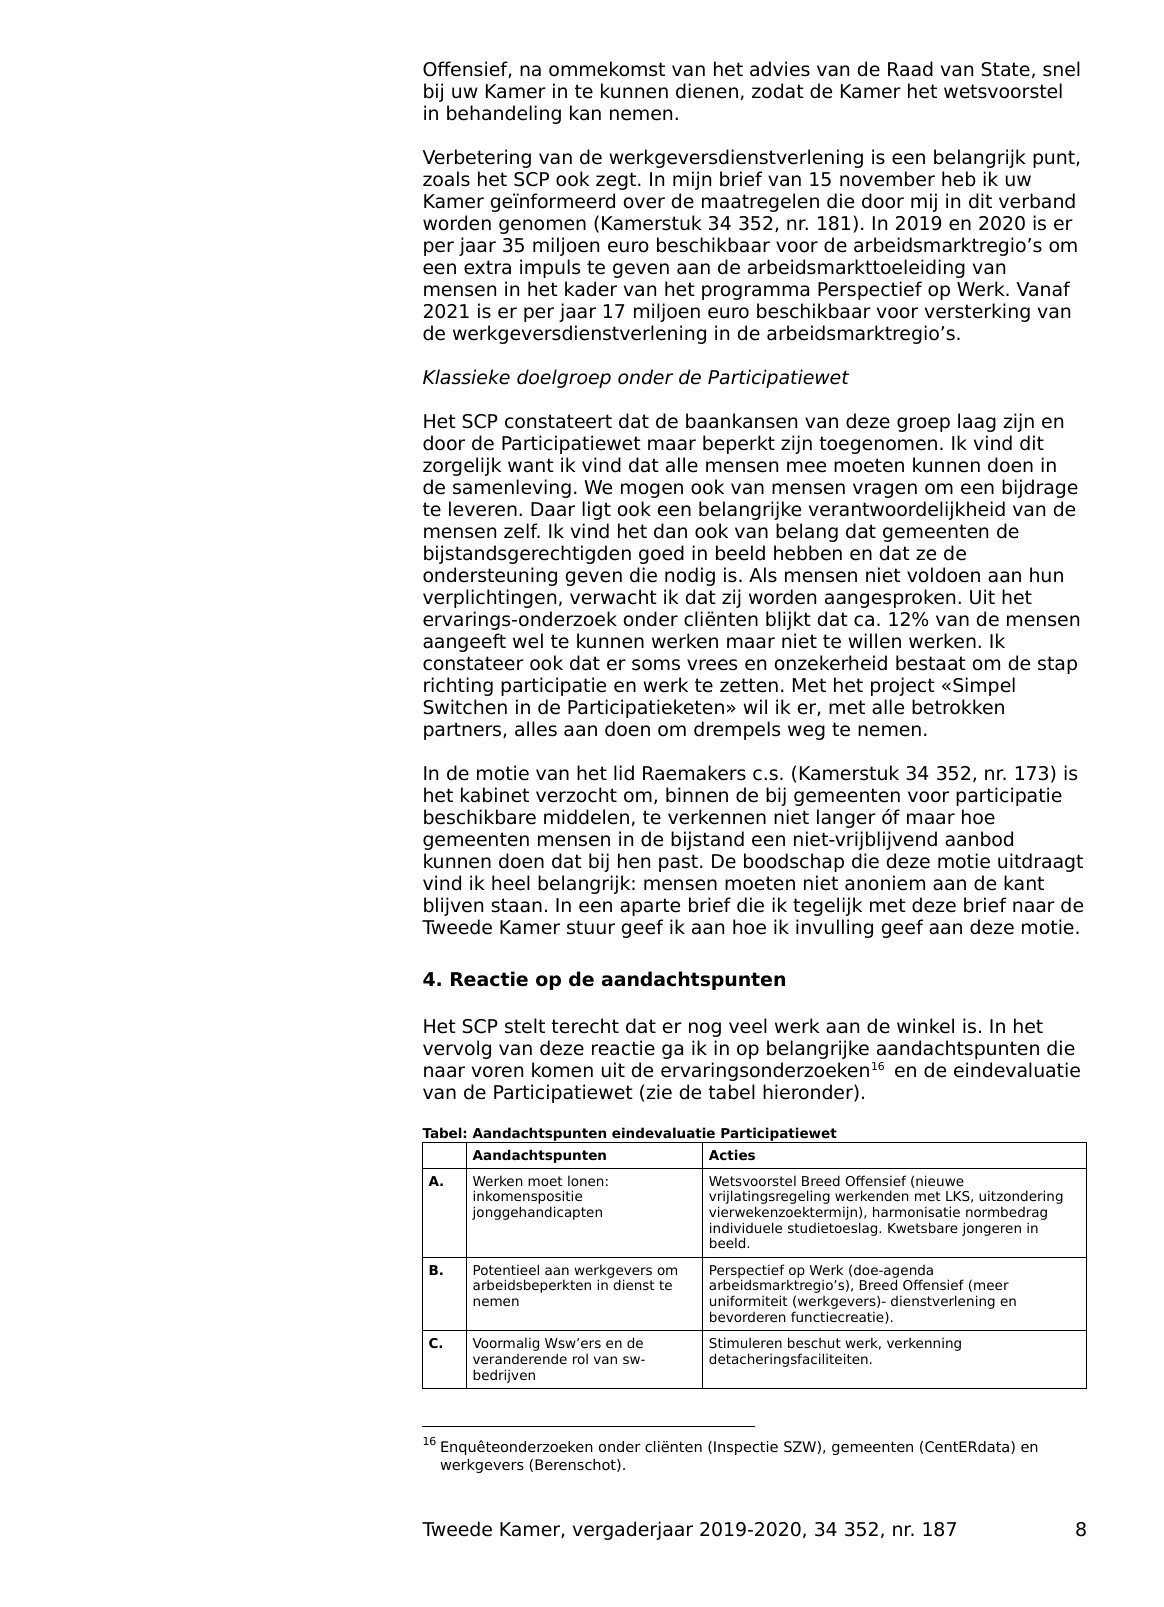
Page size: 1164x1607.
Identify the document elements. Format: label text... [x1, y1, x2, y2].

table_cell Wetsvoorstel Breed Offensief (nieuwe vrijlatingsregeling werkenden met LKS, uitzondering vierwekenzoektermijn), harmonisatie normbedrag individuele studietoeslag. Kwetsbare jongeren in beeld. [703, 1169, 1086, 1257]
text Offensief, na ommekomst van het advies van de Raad van State, snel bij uw Kamer in te kunnen dienen, zodat de Kamer het wetsvoorstel in behandeling kan nemen. [422, 59, 1087, 125]
table_cell Potentieel aan werkgevers om arbeidsbeperkten in dienst te nemen [467, 1258, 702, 1330]
table_cell Aandachtspunten [467, 1143, 702, 1168]
table_cell Perspectief op Werk (doe-agenda arbeidsmarktregio’s), Breed Offensief (meer uniformiteit (werkgevers)- dienstverlening en bevorderen functiecreatie). [703, 1258, 1086, 1330]
subtitle Klassieke doelgroep onder de Participatiewet [422, 367, 1087, 389]
table_cell C. [423, 1331, 466, 1388]
table_cell Stimuleren beschut werk, verkenning detacheringsfaciliteiten. [703, 1331, 1086, 1388]
table_cell Acties [703, 1143, 1086, 1168]
text Verbetering van de werkgeversdienstverlening is een belangrijk punt, zoals het SCP ook zegt. In mijn brief van 15 november heb ik uw Kamer geïnformeerd over de maatregelen die door mij in dit verband worden genomen (Kamerstuk 34 352, nr. 181). In 2019 en 2020 is er per jaar 35 miljoen euro beschikbaar voor de arbeidsmarktregio’s om een extra impuls te geven aan de arbeidsmarkttoeleiding van mensen in het kader van het programma Perspectief op Werk. Vanaf 2021 is er per jaar 17 miljoen euro beschikbaar voor versterking van de werkgeversdienstverlening in de arbeidsmarktregio’s. [422, 147, 1087, 345]
text In de motie van het lid Raemakers c.s. (Kamerstuk 34 352, nr. 173) is het kabinet verzocht om, binnen de bij gemeenten voor participatie beschikbare middelen, te verkennen niet langer óf maar hoe gemeenten mensen in de bijstand een niet-vrijblijvend aanbod kunnen doen dat bij hen past. De boodschap die deze motie uitdraagt vind ik heel belangrijk: mensen moeten niet anoniem aan de kant blijven staan. In een aparte brief die ik tegelijk met deze brief naar de Tweede Kamer stuur geef ik aan hoe ik invulling geef aan deze motie. [422, 763, 1087, 939]
table_cell Voormalig Wsw’ers en de veranderende rol van sw-bedrijven [467, 1331, 702, 1388]
table_cell [423, 1143, 466, 1168]
text Enquêteonderzoeken onder cliënten (Inspectie SZW), gemeenten (CentERdata) en werkgevers (Berenschot). [422, 1435, 1087, 1474]
table_cell Werken moet lonen: inkomenspositie jonggehandicapten [467, 1169, 702, 1257]
subtitle 4. Reactie op de aandachtspunten [422, 969, 1087, 991]
table_cell A. [423, 1169, 466, 1257]
text Het SCP stelt terecht dat er nog veel werk aan de winkel is. In het vervolg van deze reactie ga ik in op belangrijke aandachtspunten die naar voren komen uit de ervaringsonderzoeken en de eindevaluatie van de Participatiewet (zie de tabel hieronder). [422, 1016, 1087, 1104]
table_header Tabel: Aandachtspunten eindevaluatie Participatiewet [422, 1126, 1087, 1142]
text Het SCP constateert dat de baankansen van deze groep laag zijn en door de Participatiewet maar beperkt zijn toegenomen. Ik vind dit zorgelijk want ik vind dat alle mensen mee moeten kunnen doen in de samenleving. We mogen ook van mensen vragen om een bijdrage te leveren. Daar ligt ook een belangrijke verantwoordelijkheid van de mensen zelf. Ik vind het dan ook van belang dat gemeenten de bijstandsgerechtigden goed in beeld hebben en dat ze de ondersteuning geven die nodig is. Als mensen niet voldoen aan hun verplichtingen, verwacht ik dat zij worden aangesproken. Uit het ervarings-onderzoek onder cliënten blijkt dat ca. 12% van de mensen aangeeft wel te kunnen werken maar niet te willen werken. Ik constateer ook dat er soms vrees en onzekerheid bestaat om de stap richting participatie en werk te zetten. Met het project «Simpel Switchen in de Participatieketen» wil ik er, met alle betrokken partners, alles aan doen om drempels weg te nemen. [422, 411, 1087, 741]
table_cell B. [423, 1258, 466, 1330]
